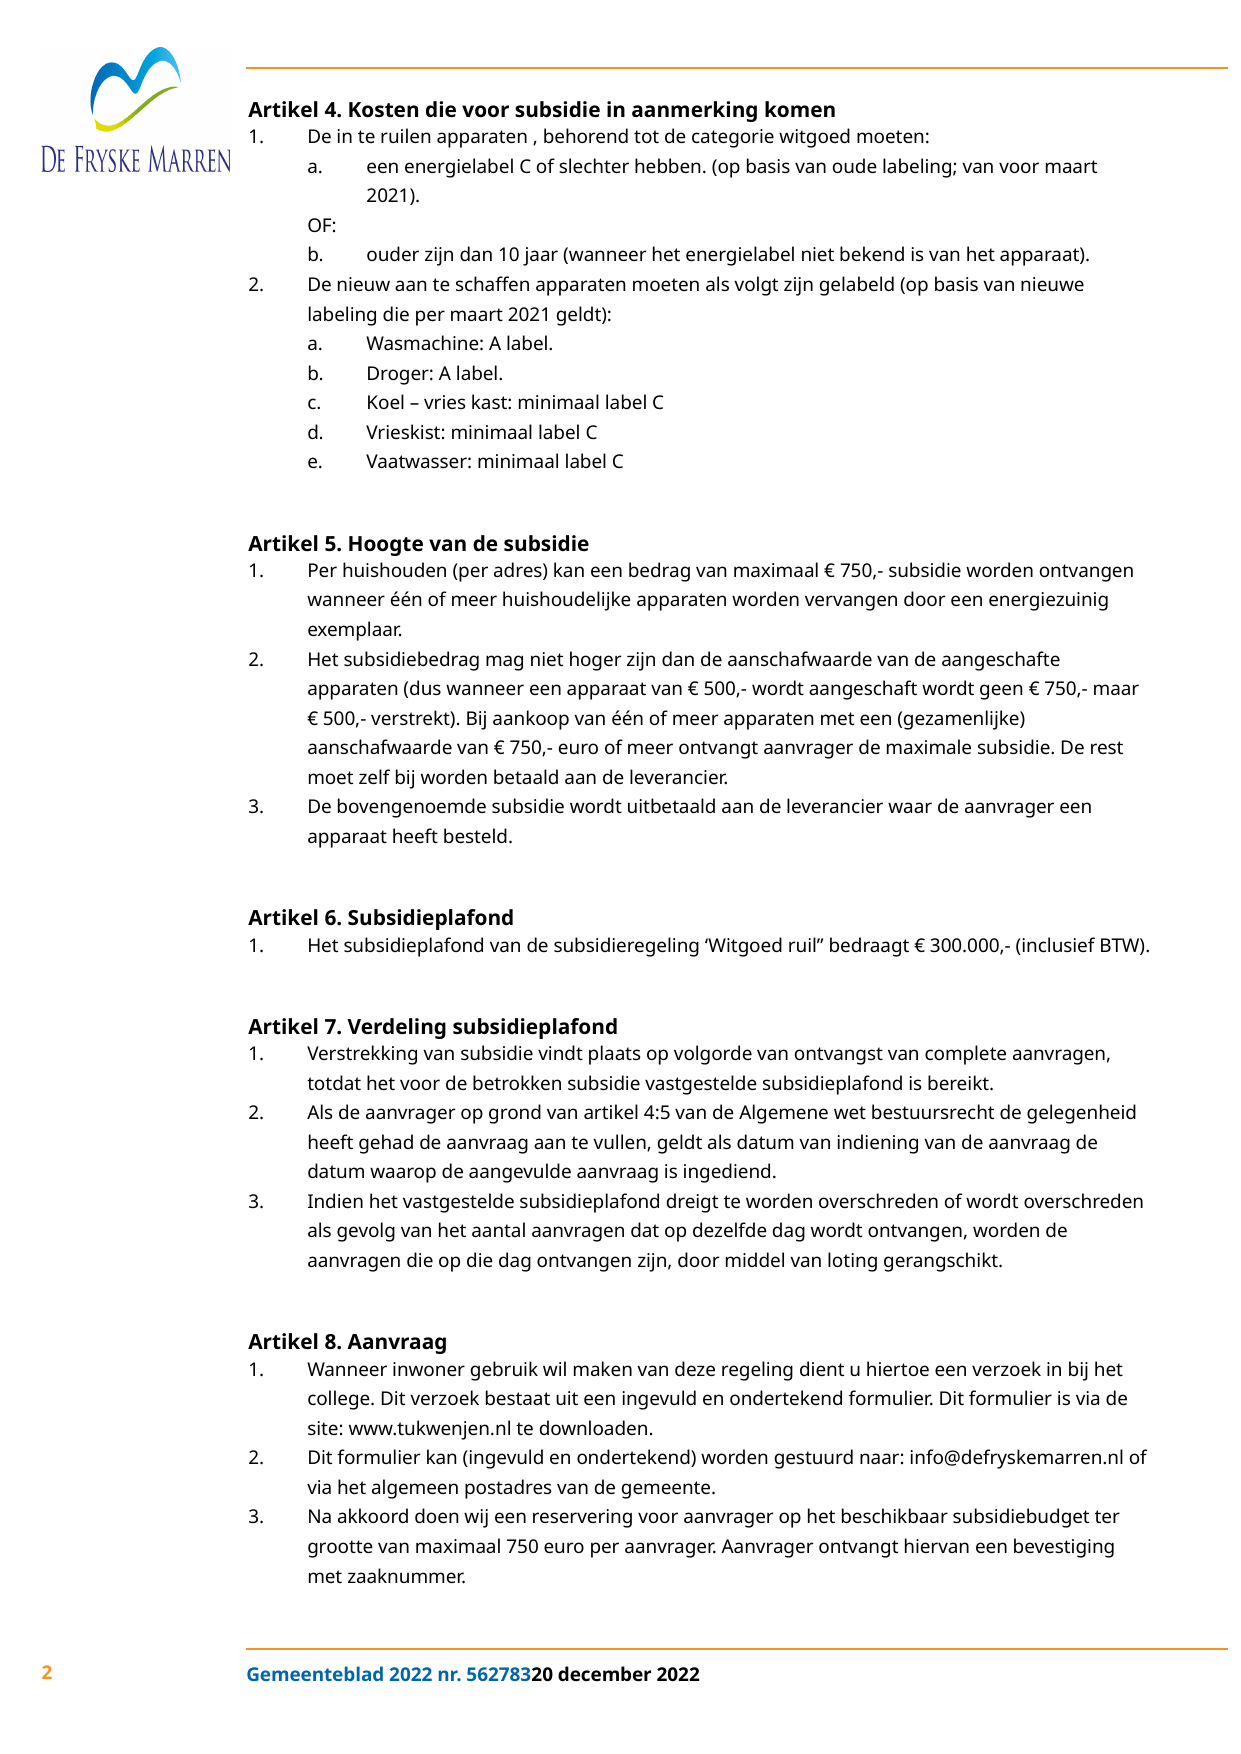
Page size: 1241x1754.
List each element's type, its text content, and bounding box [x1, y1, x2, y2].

list Koel – vries kast: minimaal label C [307, 389, 1152, 415]
list Het subsidiebedrag mag niet hoger zijn dan de aanschafwaarde van de aangeschafte apparaten (dus wanneer een apparaat van € 500,- wordt aangeschaft wordt geen € 750,- maar € 500,- verstrekt). Bij aankoop van één of meer apparaten met een (gezamenlijke) aanschafwaarde van € 750,- euro of meer ontvangt aanvrager de maximale subsidie. De rest moet zelf bij worden betaald aan de leverancier. [248, 646, 1152, 790]
list ouder zijn dan 10 jaar (wanneer het energielabel niet bekend is van het apparaat). [307, 242, 1152, 267]
list Dit formulier kan (ingevuld en ondertekend) worden gestuurd naar: info@defryskemarren.nl of via het algemeen postadres van de gemeente. [248, 1444, 1152, 1500]
text Artikel 6. Subsidieplafond [248, 903, 1152, 932]
list Het subsidieplafond van de subsidieregeling ‘Witgoed ruil” bedraagt € 300.000,- (inclusief BTW). [248, 932, 1152, 957]
list Wasmachine: A label. [307, 330, 1152, 356]
list Wanneer inwoner gebruik wil maken van deze regeling dient u hiertoe een verzoek in bij het college. Dit verzoek bestaat uit een ingevuld en ondertekend formulier. Dit formulier is via de site: www.tukwenjen.nl te downloaden. [248, 1356, 1152, 1441]
text Artikel 5. Hoogte van de subsidie [248, 529, 1152, 557]
list Droger: A label. [307, 360, 1152, 386]
list Als de aanvrager op grond van artikel 4:5 van de Algemene wet bestuursrecht de gelegenheid heeft gehad de aanvraag aan te vullen, geldt als datum van indiening van de aanvraag de datum waarop de aangevulde aanvraag is ingediend. [248, 1099, 1152, 1184]
list De in te ruilen apparaten , behorend tot de categorie witgoed moeten: [248, 123, 1152, 149]
list De nieuw aan te schaffen apparaten moeten als volgt zijn gelabeld (op basis van nieuwe labeling die per maart 2021 geldt): [248, 271, 1152, 326]
list Na akkoord doen wij een reservering voor aanvrager op het beschikbaar subsidiebudget ter grootte van maximaal 750 euro per aanvrager. Aanvrager ontvangt hiervan een bevestiging met zaaknummer. [248, 1504, 1152, 1588]
picture [41, 47, 231, 172]
text Artikel 7. Verdeling subsidieplafond [248, 1012, 1152, 1040]
list een energielabel C of slechter hebben. (op basis van oude labeling; van voor maart 2021). [307, 153, 1152, 208]
list Indien het vastgestelde subsidieplafond dreigt te worden overschreden of wordt overschreden als gevolg van het aantal aanvragen dat op dezelfde dag wordt ontvangen, worden de aanvragen die op die dag ontvangen zijn, door middel van loting gerangschikt. [248, 1188, 1152, 1273]
list OF: [248, 212, 1152, 238]
list Vrieskist: minimaal label C [307, 419, 1152, 445]
text Artikel 8. Aanvraag [248, 1327, 1152, 1356]
text Artikel 4. Kosten die voor subsidie in aanmerking komen [248, 95, 1152, 123]
list Per huishouden (per adres) kan een bedrag van maximaal € 750,- subsidie worden ontvangen wanneer één of meer huishoudelijke apparaten worden vervangen door een energiezuinig exemplaar. [248, 557, 1152, 642]
list Verstrekking van subsidie vindt plaats op volgorde van ontvangst van complete aanvragen, totdat het voor de betrokken subsidie vastgestelde subsidieplafond is bereikt. [248, 1040, 1152, 1096]
list Vaatwasser: minimaal label C [307, 449, 1152, 474]
list De bovengenoemde subsidie wordt uitbetaald aan de leverancier waar de aanvrager een apparaat heeft besteld. [248, 794, 1152, 849]
